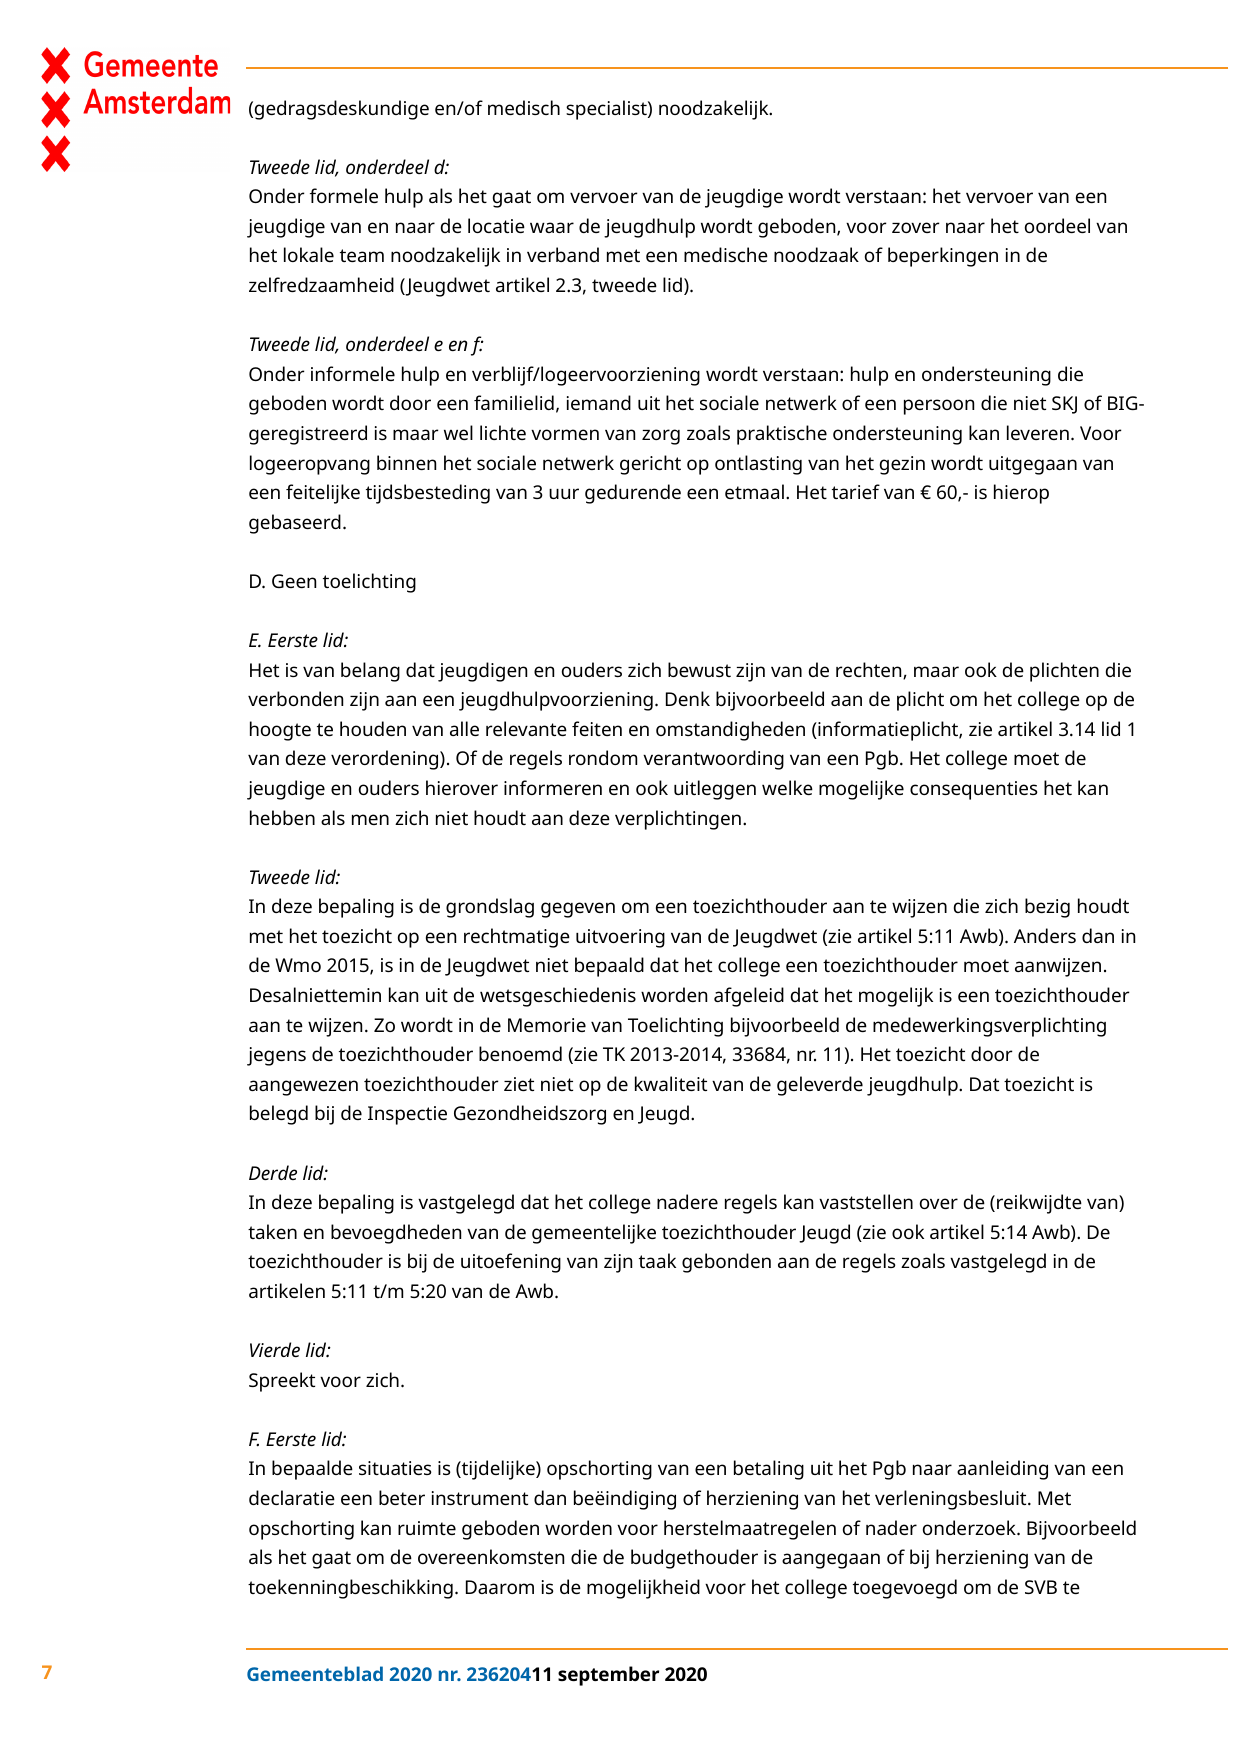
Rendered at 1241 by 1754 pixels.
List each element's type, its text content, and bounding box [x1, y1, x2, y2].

picture [41, 47, 231, 172]
text (gedragsdeskundige en/of medisch specialist) noodzakelijk. [248, 95, 1152, 121]
text Onder formele hulp als het gaat om vervoer van de jeugdige wordt verstaan: het vervoer van een jeugdige van en naar de locatie waar de jeugdhulp wordt geboden, voor zover naar het oordeel van het lokale team noodzakelijk in verband met een medische noodzaak of beperkingen in de zelfredzaamheid (Jeugdwet artikel 2.3, tweede lid). [248, 183, 1152, 298]
text Spreekt voor zich. [248, 1367, 1152, 1393]
text F. Eerste lid: [248, 1426, 1152, 1452]
text In deze bepaling is vastgelegd dat het college nadere regels kan vaststellen over de (reikwijdte van) taken en bevoegdheden van de gemeentelijke toezichthouder Jeugd (zie ook artikel 5:14 Awb). De toezichthouder is bij de uitoefening van zijn taak gebonden aan de regels zoals vastgelegd in de artikelen 5:11 t/m 5:20 van de Awb. [248, 1189, 1152, 1304]
text In bepaalde situaties is (tijdelijke) opschorting van een betaling uit het Pgb naar aanleiding van een declaratie een beter instrument dan beëindiging of herziening van het verleningsbesluit. Met opschorting kan ruimte geboden worden voor herstelmaatregelen of nader onderzoek. Bijvoorbeeld als het gaat om de overeenkomsten die de budgethouder is aangegaan of bij herziening van de toekenningbeschikking. Daarom is de mogelijkheid voor het college toegevoegd om de SVB te [248, 1456, 1152, 1600]
text Tweede lid, onderdeel d: [248, 154, 1152, 180]
text Onder informele hulp en verblijf/logeervoorziening wordt verstaan: hulp en ondersteuning die geboden wordt door een familielid, iemand uit het sociale netwerk of een persoon die niet SKJ of BIG-geregistreerd is maar wel lichte vormen van zorg zoals praktische ondersteuning kan leveren. Voor logeeropvang binnen het sociale netwerk gericht op ontlasting van het gezin wordt uitgegaan van een feitelijke tijdsbesteding van 3 uur gedurende een etmaal. Het tarief van € 60,- is hierop gebaseerd. [248, 361, 1152, 535]
text D. Geen toelichting [248, 568, 1152, 594]
text Tweede lid: [248, 864, 1152, 890]
text E. Eerste lid: [248, 627, 1152, 653]
text Het is van belang dat jeugdigen en ouders zich bewust zijn van de rechten, maar ook de plichten die verbonden zijn aan een jeugdhulpvoorziening. Denk bijvoorbeeld aan de plicht om het college op de hoogte te houden van alle relevante feiten en omstandigheden (informatieplicht, zie artikel 3.14 lid 1 van deze verordening). Of de regels rondom verantwoording van een Pgb. Het college moet de jeugdige en ouders hierover informeren en ook uitleggen welke mogelijke consequenties het kan hebben als men zich niet houdt aan deze verplichtingen. [248, 657, 1152, 831]
text Tweede lid, onderdeel e en f: [248, 331, 1152, 357]
text In deze bepaling is de grondslag gegeven om een toezichthouder aan te wijzen die zich bezig houdt met het toezicht op een rechtmatige uitvoering van de Jeugdwet (zie artikel 5:11 Awb). Anders dan in de Wmo 2015, is in de Jeugdwet niet bepaald dat het college een toezichthouder moet aanwijzen. Desalniettemin kan uit de wetsgeschiedenis worden afgeleid dat het mogelijk is een toezichthouder aan te wijzen. Zo wordt in de Memorie van Toelichting bijvoorbeeld de medewerkingsverplichting jegens de toezichthouder benoemd (zie TK 2013-2014, 33684, nr. 11). Het toezicht door de aangewezen toezichthouder ziet niet op de kwaliteit van de geleverde jeugdhulp. Dat toezicht is belegd bij de Inspectie Gezondheidszorg en Jeugd. [248, 893, 1152, 1126]
text Vierde lid: [248, 1337, 1152, 1363]
text Derde lid: [248, 1160, 1152, 1186]
